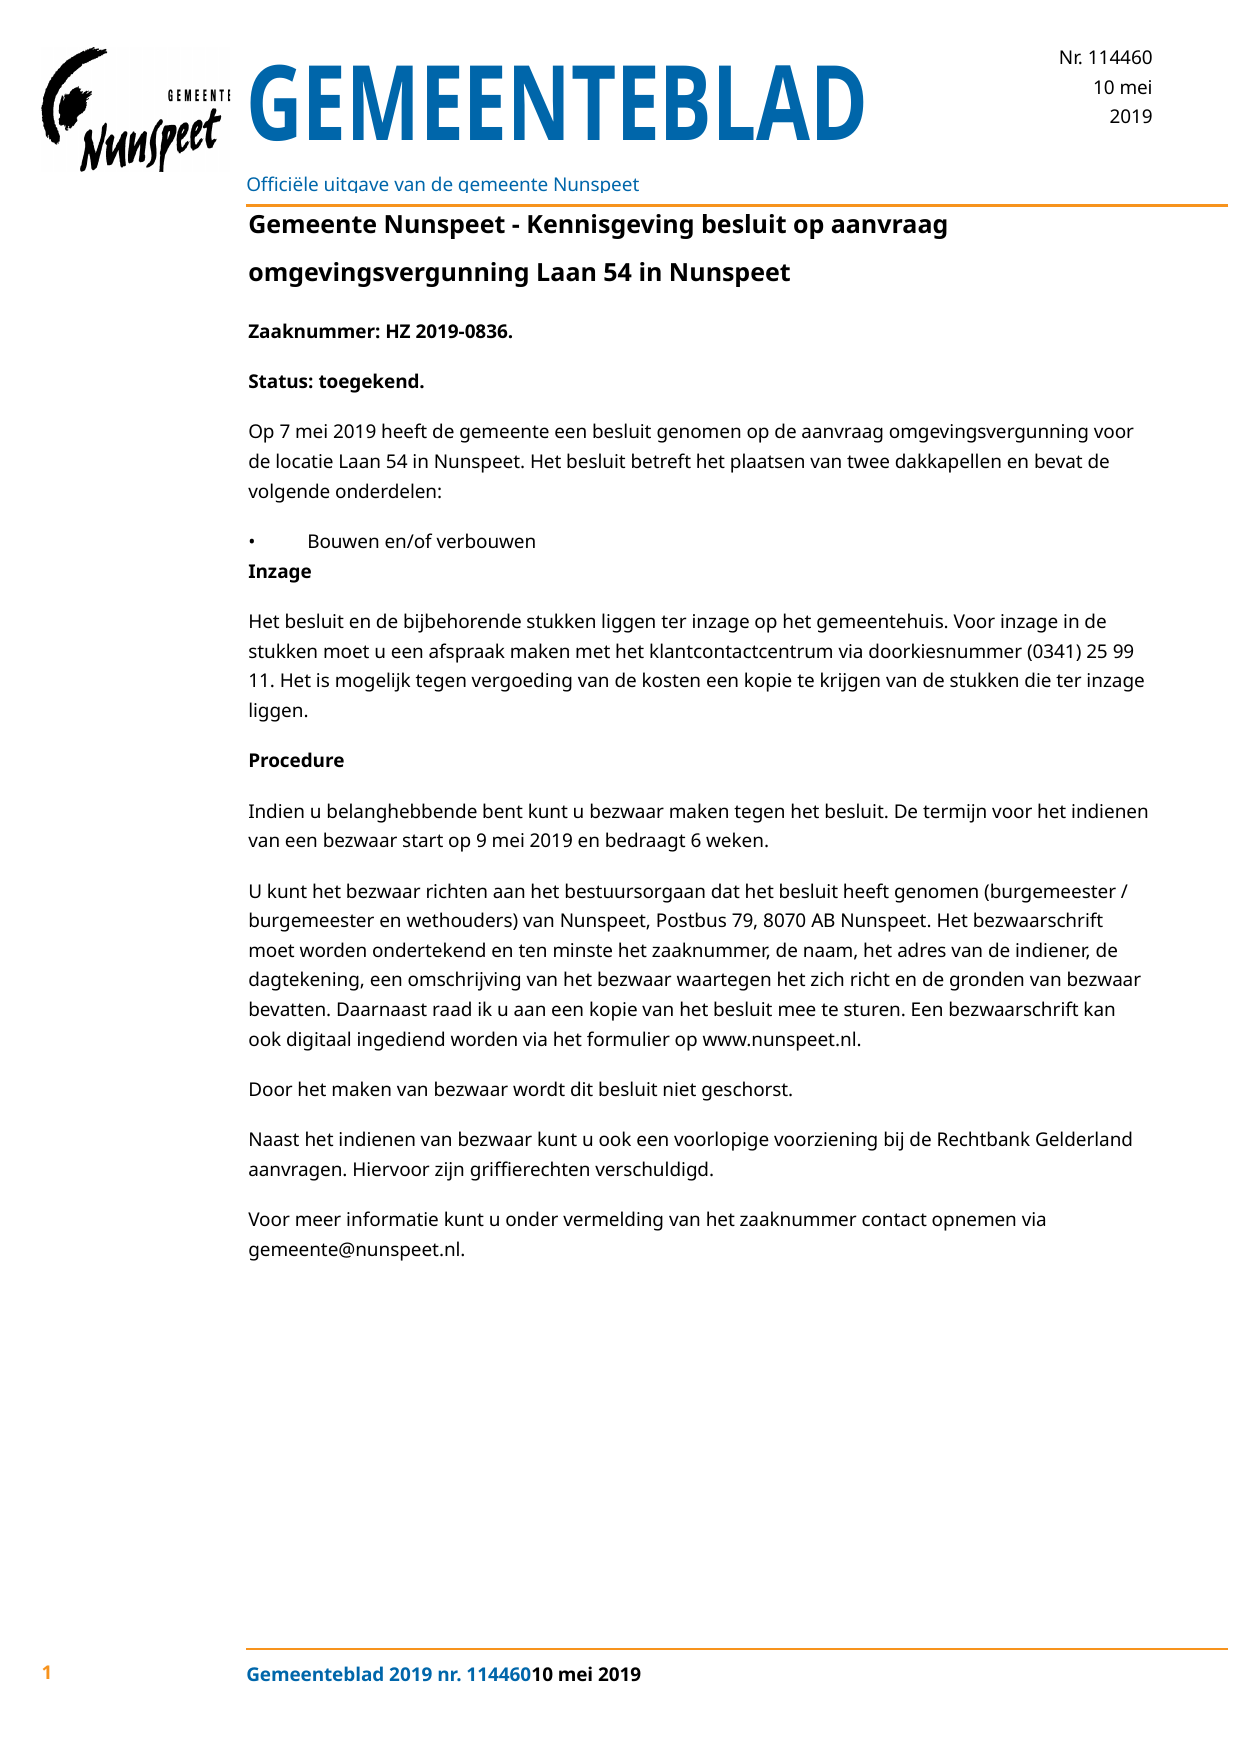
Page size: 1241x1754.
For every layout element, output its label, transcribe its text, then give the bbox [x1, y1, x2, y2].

text Procedure [248, 747, 1152, 773]
text Status: toegekend. [248, 368, 1152, 394]
text Gemeente Nunspeet - Kennisgeving besluit op aanvraag omgevingsvergunning Laan 54 in Nunspeet [248, 207, 1152, 288]
text Voor meer informatie kunt u onder vermelding van het zaaknummer contact opnemen via gemeente@nunspeet.nl. [248, 1207, 1152, 1262]
text Door het maken van bezwaar wordt dit besluit niet geschorst. [248, 1076, 1152, 1102]
text Naast het indienen van bezwaar kunt u ook een voorlopige voorziening bij de Rechtbank Gelderland aanvragen. Hiervoor zijn griffierechten verschuldigd. [248, 1127, 1152, 1182]
list Bouwen en/of verbouwen [248, 528, 1152, 554]
text Het besluit en de bijbehorende stukken liggen ter inzage op het gemeentehuis. Voor inzage in de stukken moet u een afspraak maken met het klantcontactcentrum via doorkiesnummer (0341) 25 99 11. Het is mogelijk tegen vergoeding van de kosten een kopie te krijgen van de stukken die ter inzage liggen. [248, 608, 1152, 723]
text Indien u belanghebbende bent kunt u bezwaar maken tegen het besluit. De termijn voor het indienen van een bezwaar start op 9 mei 2019 en bedraagt 6 weken. [248, 798, 1152, 853]
picture [41, 47, 231, 172]
text Op 7 mei 2019 heeft de gemeente een besluit genomen op de aanvraag omgevingsvergunning voor de locatie Laan 54 in Nunspeet. Het besluit betreft het plaatsen van twee dakkapellen en bevat de volgende onderdelen: [248, 419, 1152, 504]
text Inzage [248, 558, 1152, 584]
text Zaaknummer: HZ 2019-0836. [248, 318, 1152, 344]
text U kunt het bezwaar richten aan het bestuursorgaan dat het besluit heeft genomen (burgemeester / burgemeester en wethouders) van Nunspeet, Postbus 79, 8070 AB Nunspeet. Het bezwaarschrift moet worden ondertekend en ten minste het zaaknummer, de naam, het adres van de indiener, de dagtekening, een omschrijving van het bezwaar waartegen het zich richt en de gronden van bezwaar bevatten. Daarnaast raad ik u aan een kopie van het besluit mee te sturen. Een bezwaarschrift kan ook digitaal ingediend worden via het formulier op www.nunspeet.nl. [248, 878, 1152, 1052]
